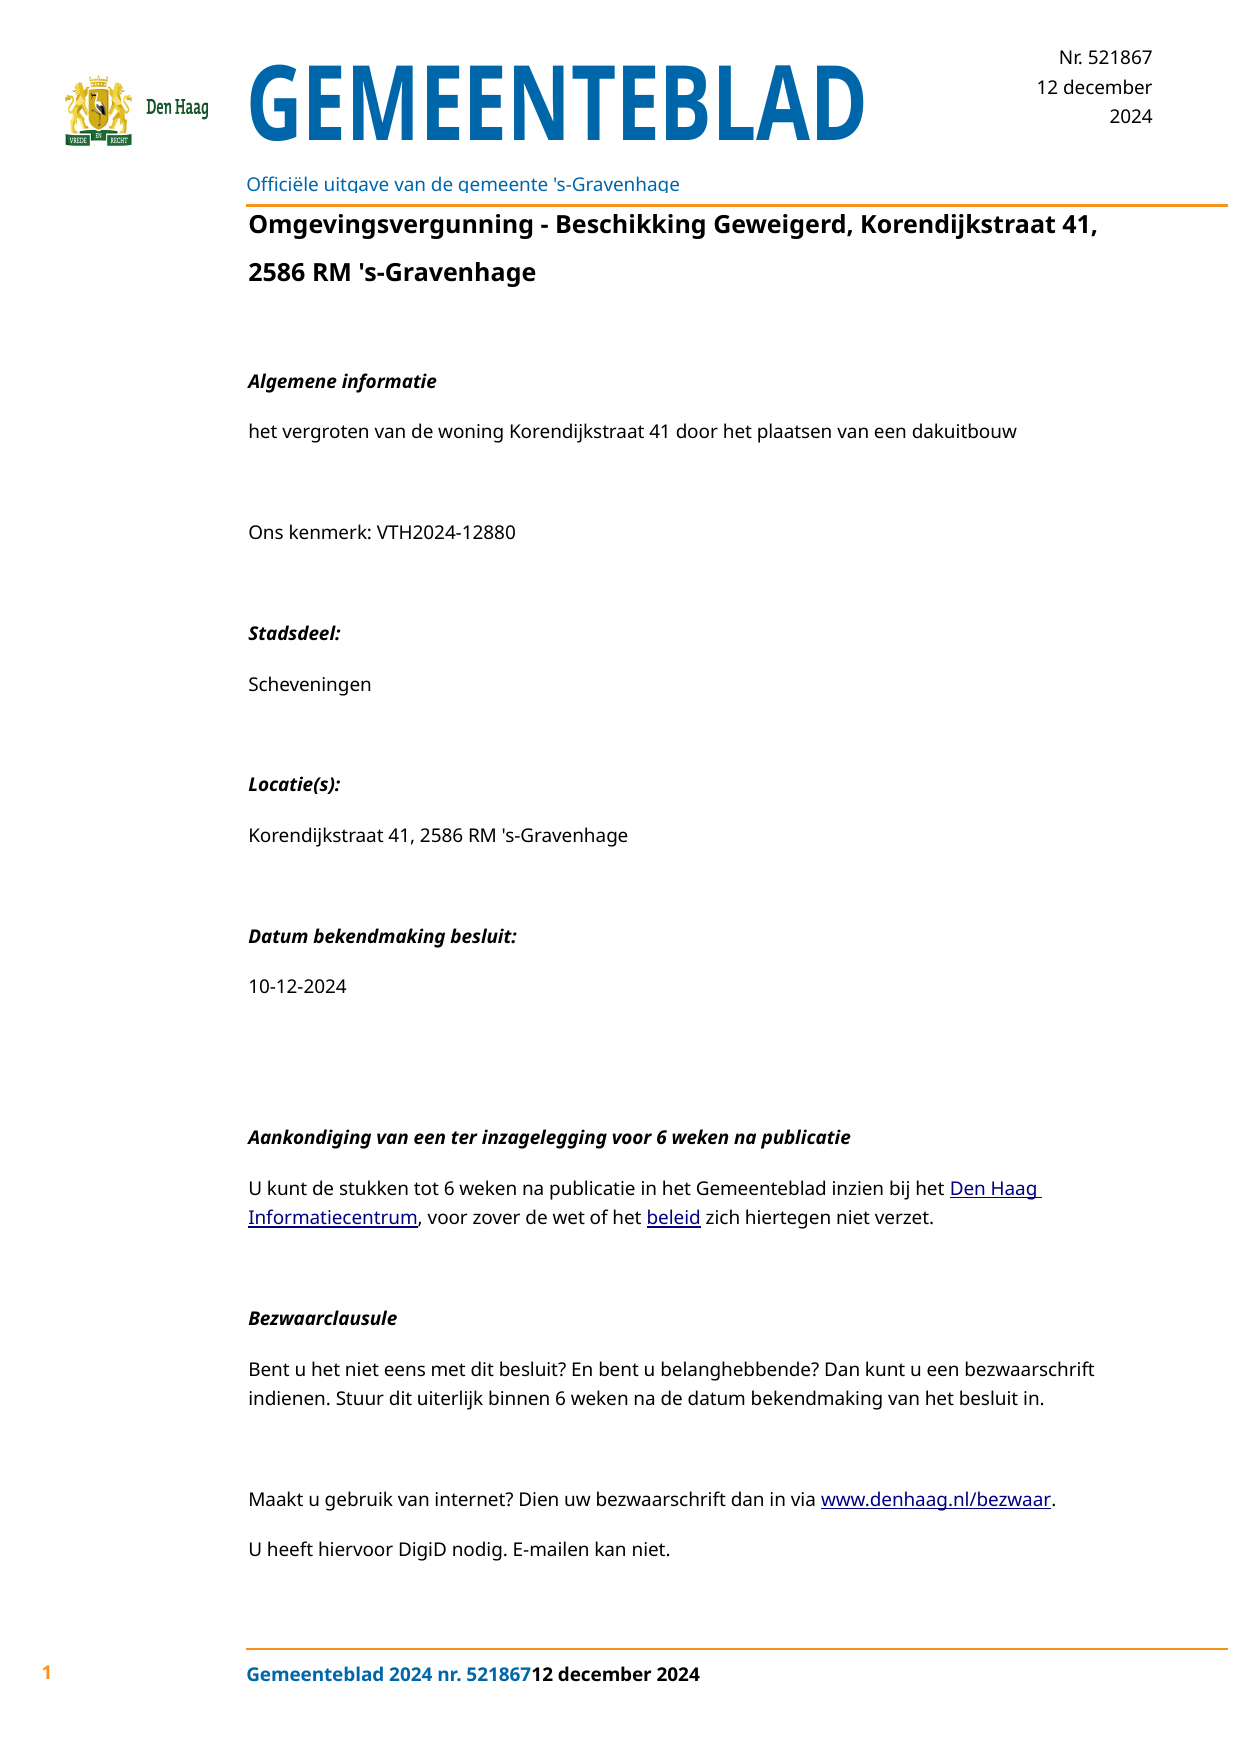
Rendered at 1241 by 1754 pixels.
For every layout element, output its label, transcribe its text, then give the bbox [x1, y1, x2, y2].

text Datum bekendmaking besluit: [248, 923, 1152, 949]
text 10-12-2024 [248, 973, 1152, 999]
text Bezwaarclausule [248, 1305, 1152, 1331]
text Aankondiging van een ter inzagelegging voor 6 weken na publicatie [248, 1124, 1152, 1150]
text Scheveningen [248, 671, 1152, 697]
text Stadsdeel: [248, 620, 1152, 646]
text Bent u het niet eens met dit besluit? En bent u belanghebbende? Dan kunt u een bezwaarschrift indienen. Stuur dit uiterlijk binnen 6 weken na de datum bekendmaking van het besluit in. [248, 1356, 1152, 1411]
text Omgevingsvergunning - Beschikking Geweigerd, Korendijkstraat 41, 2586 RM 's-Gravenhage [248, 207, 1152, 288]
text Ons kenmerk: VTH2024-12880 [248, 519, 1152, 545]
picture [41, 47, 231, 172]
text Maakt u gebruik van internet? Dien uw bezwaarschrift dan in via www.denhaag.nl/bezwaar. [248, 1486, 1152, 1512]
text Algemene informatie [248, 368, 1152, 394]
text U kunt de stukken tot 6 weken na publicatie in het Gemeenteblad inzien bij het Den Haag Informatiecentrum, voor zover de wet of het beleid zich hiertegen niet verzet. [248, 1175, 1152, 1230]
text Korendijkstraat 41, 2586 RM 's-Gravenhage [248, 822, 1152, 848]
text het vergroten van de woning Korendijkstraat 41 door het plaatsen van een dakuitbouw [248, 419, 1152, 444]
text U heeft hiervoor DigiD nodig. E-mailen kan niet. [248, 1537, 1152, 1562]
text Locatie(s): [248, 772, 1152, 797]
